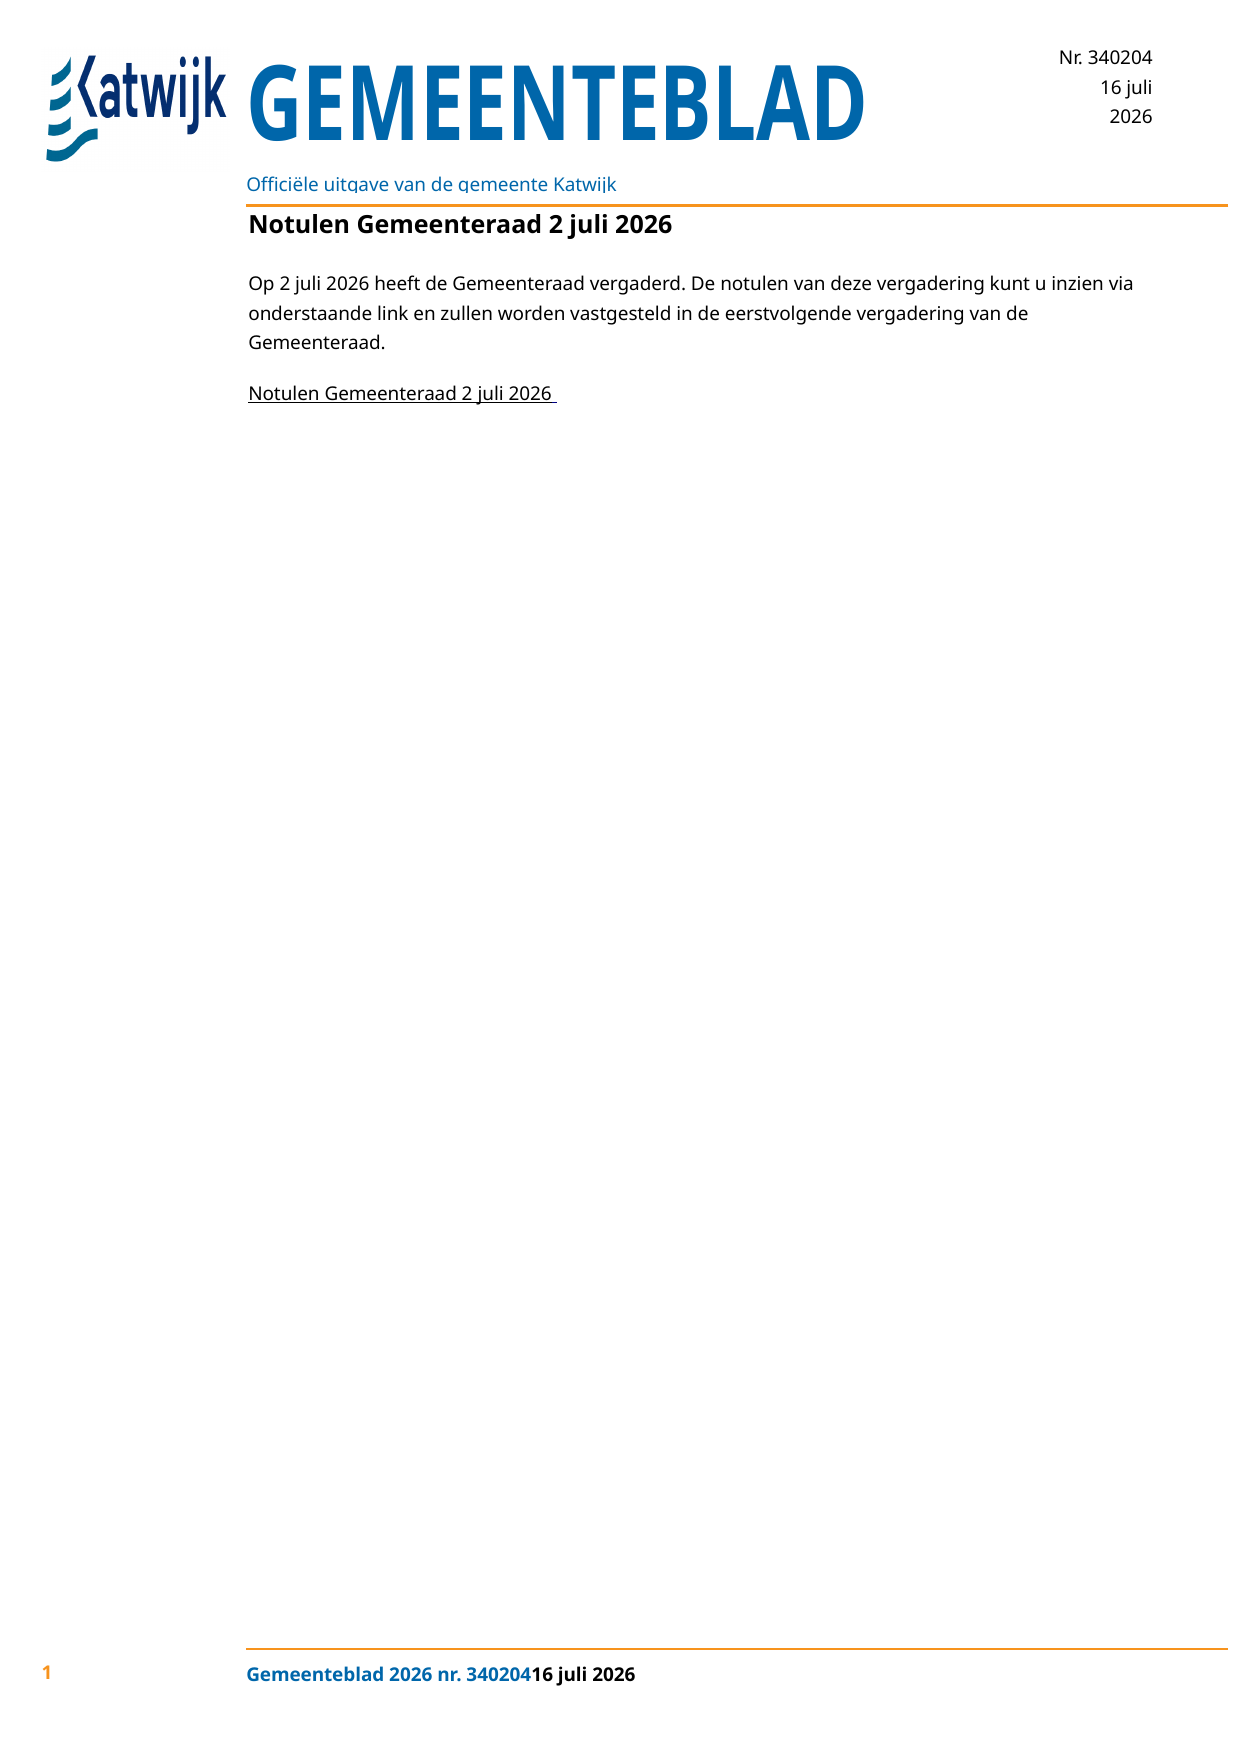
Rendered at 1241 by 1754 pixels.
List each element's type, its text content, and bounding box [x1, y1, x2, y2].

text Notulen Gemeenteraad 2 juli 2026 [248, 207, 1152, 241]
text Op 2 juli 2026 heeft de Gemeenteraad vergaderd. De notulen van deze vergadering kunt u inzien via onderstaande link en zullen worden vastgesteld in de eerstvolgende vergadering van de Gemeenteraad. [248, 270, 1152, 355]
picture [41, 47, 231, 172]
text Notulen Gemeenteraad 2 juli 2026 [248, 380, 1152, 406]
